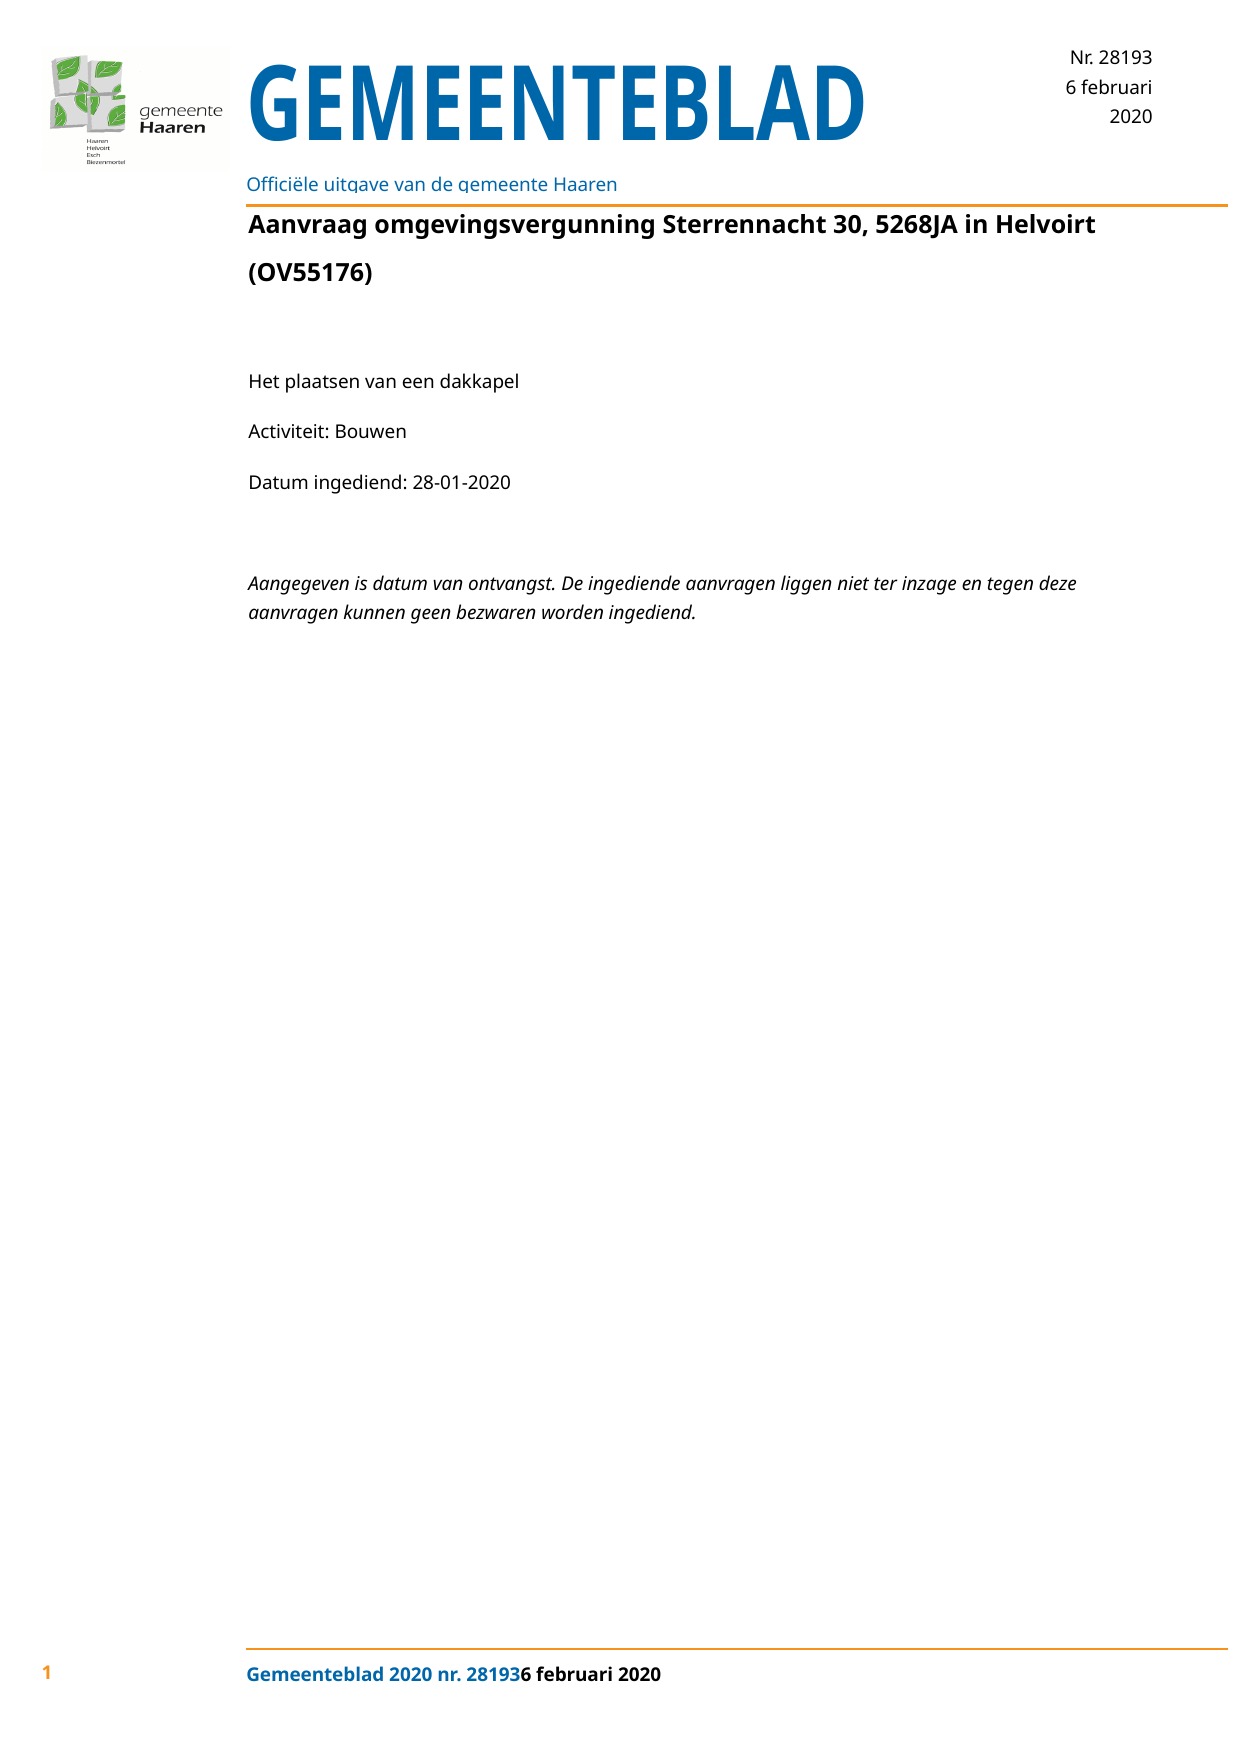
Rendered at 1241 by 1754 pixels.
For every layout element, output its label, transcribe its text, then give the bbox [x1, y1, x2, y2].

text Datum ingediend: 28-01-2020 [248, 469, 1152, 495]
picture [41, 47, 231, 172]
text Aangegeven is datum van ontvangst. De ingediende aanvragen liggen niet ter inzage en tegen deze aanvragen kunnen geen bezwaren worden ingediend. [248, 570, 1152, 625]
text Aanvraag omgevingsvergunning Sterrennacht 30, 5268JA in Helvoirt (OV55176) [248, 207, 1152, 288]
text Het plaatsen van een dakkapel [248, 368, 1152, 394]
text Activiteit: Bouwen [248, 419, 1152, 444]
